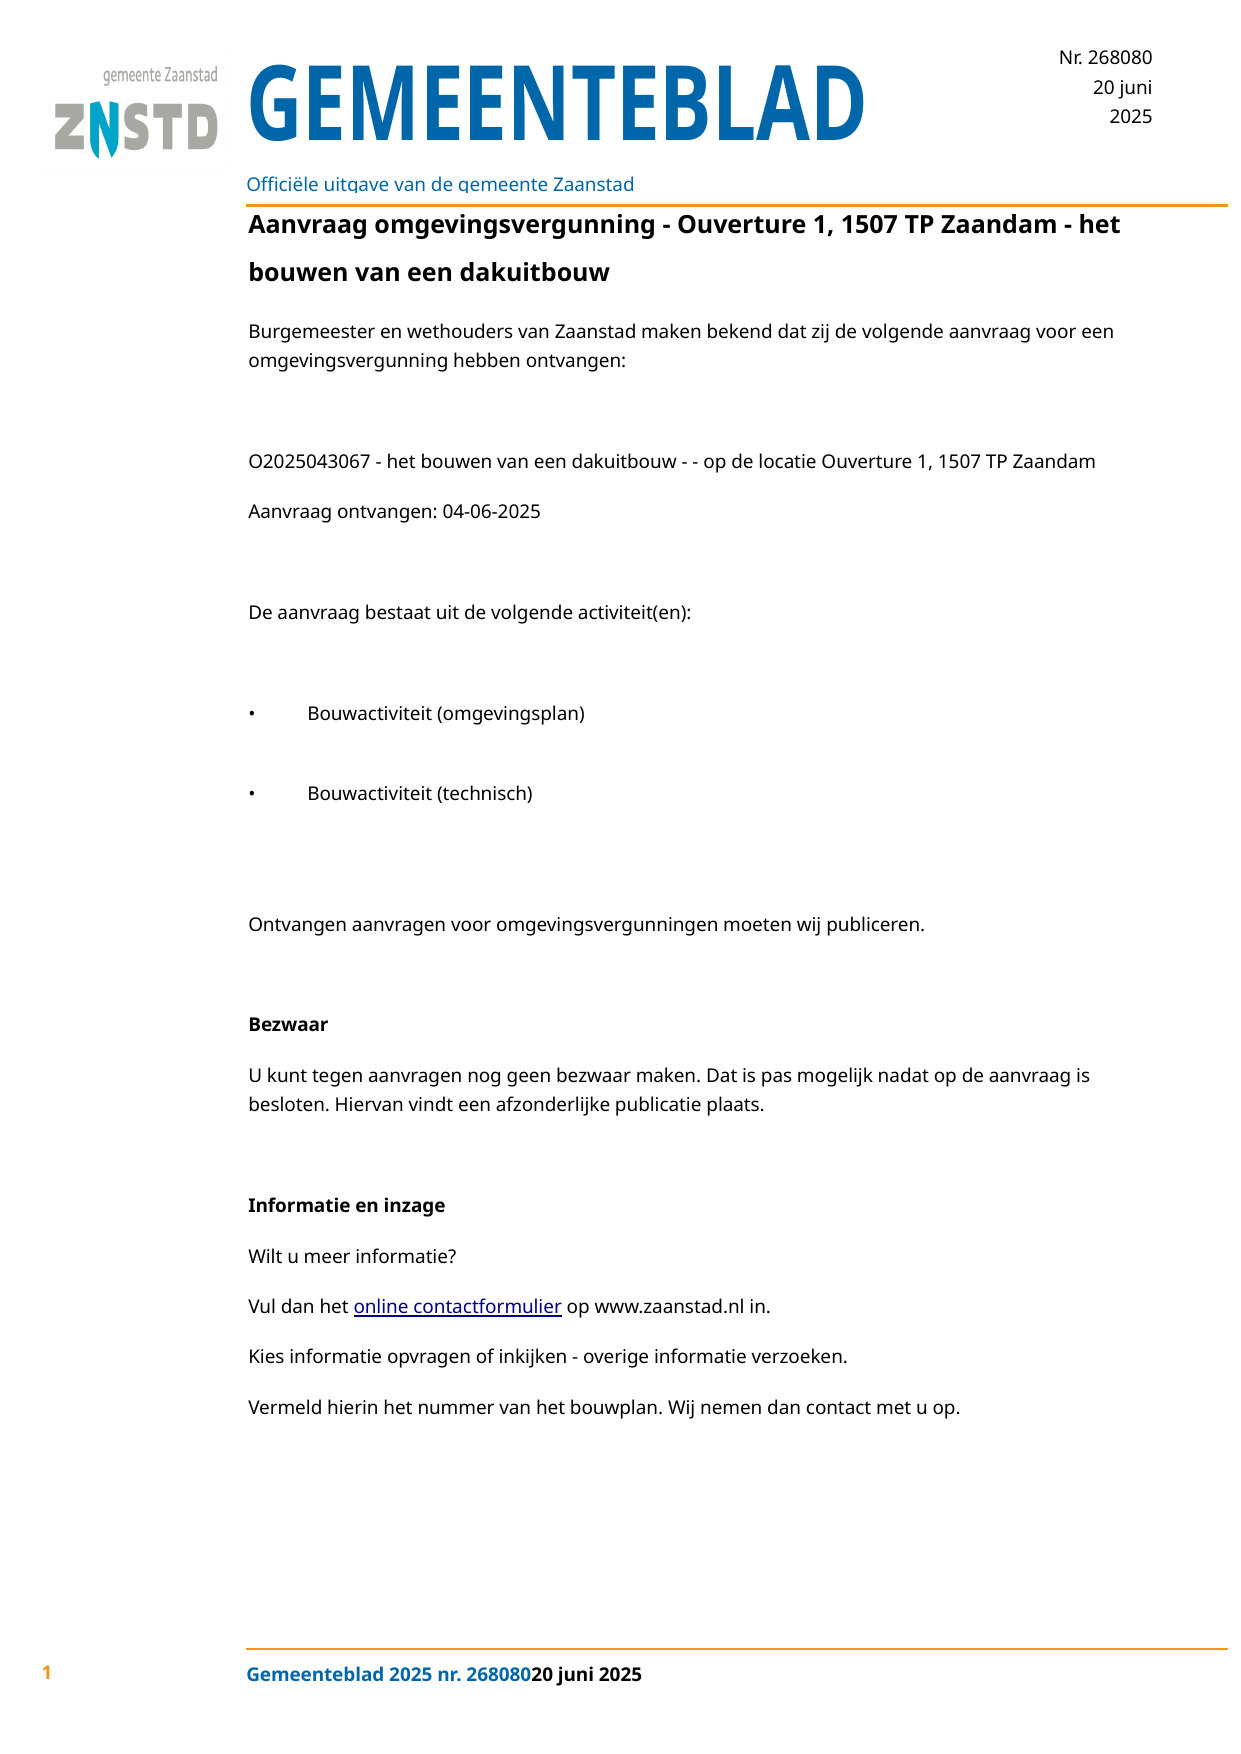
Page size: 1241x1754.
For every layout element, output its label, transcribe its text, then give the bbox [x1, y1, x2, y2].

text U kunt tegen aanvragen nog geen bezwaar maken. Dat is pas mogelijk nadat op de aanvraag is besloten. Hiervan vindt een afzonderlijke publicatie plaats. [248, 1062, 1152, 1117]
text Ontvangen aanvragen voor omgevingsvergunningen moeten wij publiceren. [248, 911, 1152, 937]
list Bouwactiviteit (omgevingsplan) [248, 700, 1152, 726]
text Kies informatie opvragen of inkijken - overige informatie verzoeken. [248, 1344, 1152, 1369]
text De aanvraag bestaat uit de volgende activiteit(en): [248, 599, 1152, 625]
text Aanvraag omgevingsvergunning - Ouverture 1, 1507 TP Zaandam - het bouwen van een dakuitbouw [248, 207, 1152, 288]
picture [41, 47, 231, 172]
text O2025043067 - het bouwen van een dakuitbouw - - op de locatie Ouverture 1, 1507 TP Zaandam [248, 448, 1152, 474]
text Vul dan het online contactformulier op www.zaanstad.nl in. [248, 1293, 1152, 1319]
text Informatie en inzage [248, 1192, 1152, 1218]
list Bouwactiviteit (technisch) [248, 780, 1152, 806]
text Burgemeester en wethouders van Zaanstad maken bekend dat zij de volgende aanvraag voor een omgevingsvergunning hebben ontvangen: [248, 318, 1152, 373]
text Bezwaar [248, 1012, 1152, 1037]
text Vermeld hierin het nummer van het bouwplan. Wij nemen dan contact met u op. [248, 1394, 1152, 1420]
text Wilt u meer informatie? [248, 1243, 1152, 1269]
text Aanvraag ontvangen: 04-06-2025 [248, 499, 1152, 524]
